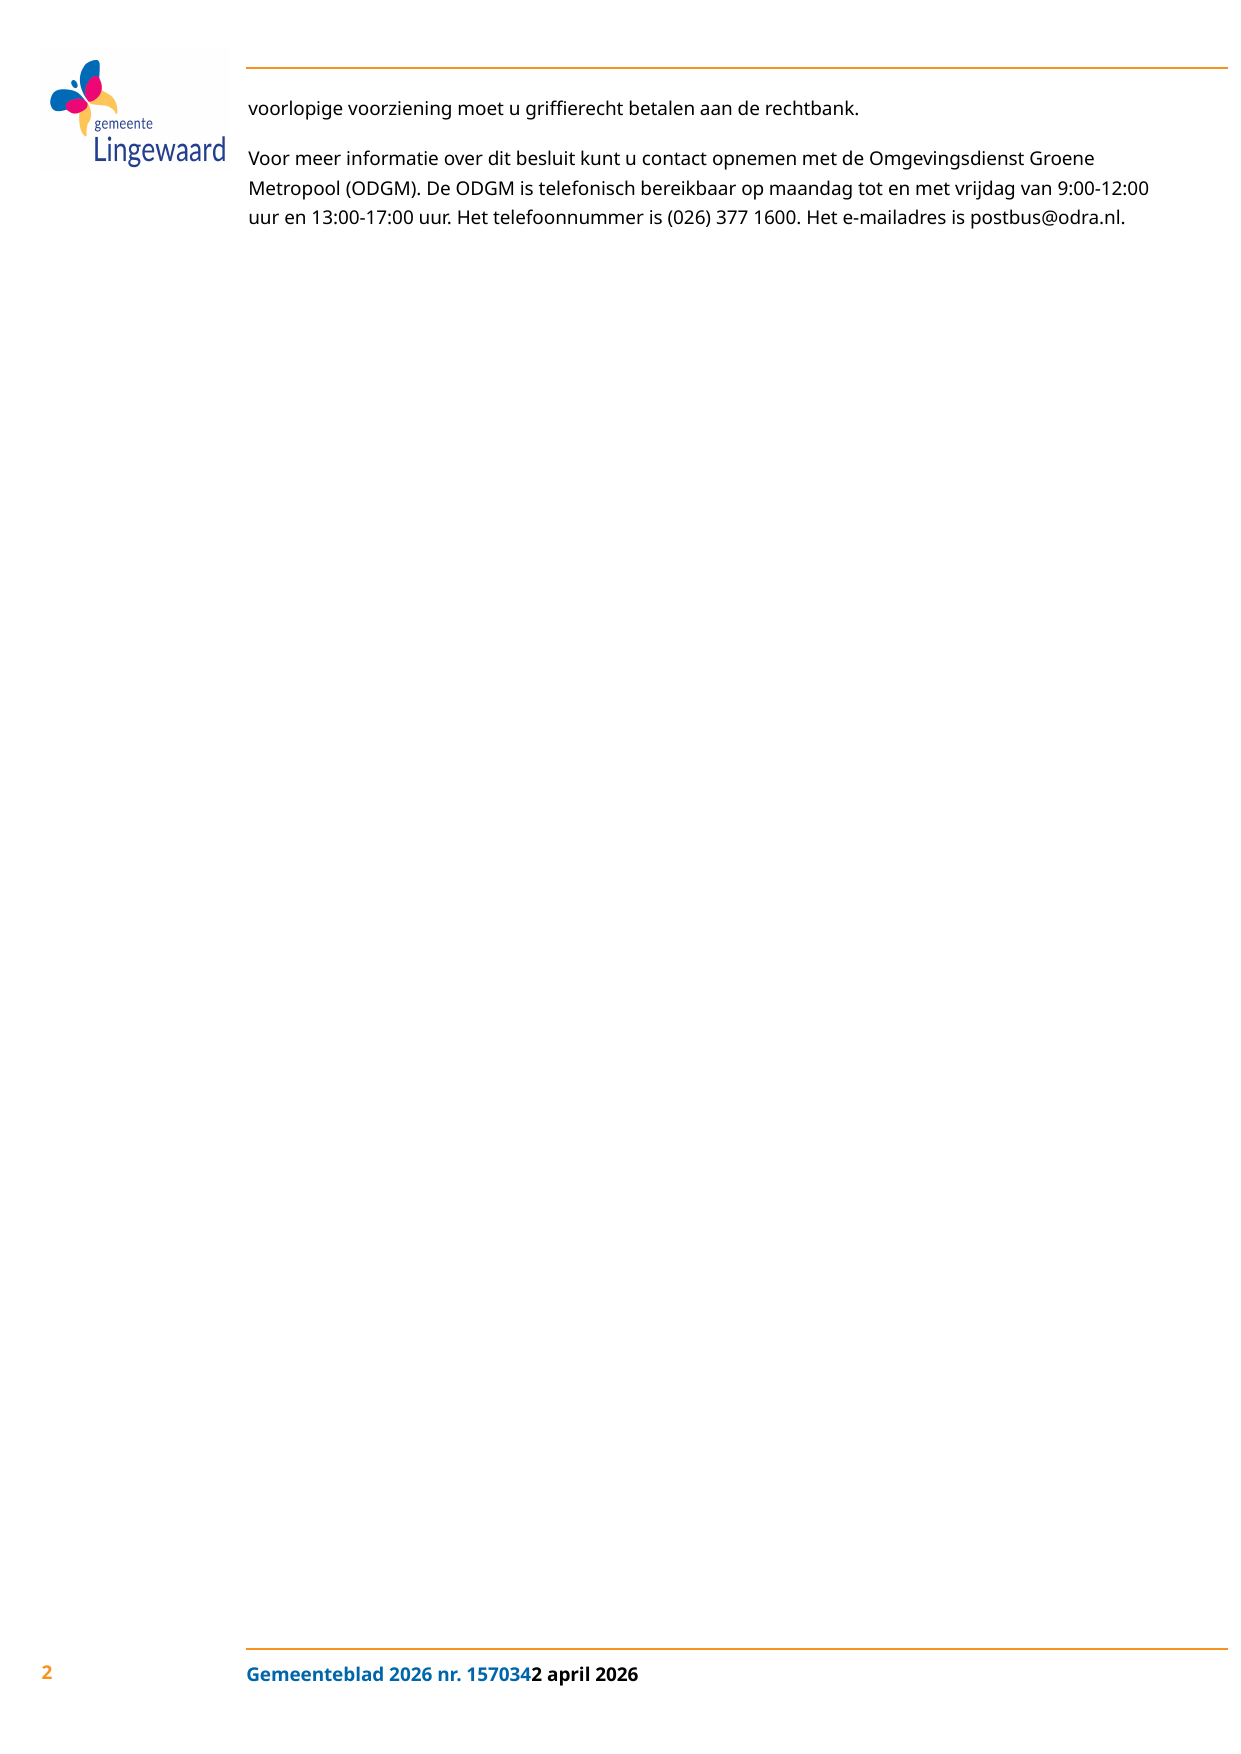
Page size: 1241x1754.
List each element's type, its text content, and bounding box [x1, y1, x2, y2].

text voorlopige voorziening moet u griffierecht betalen aan de rechtbank. [248, 95, 1152, 121]
picture [41, 47, 231, 172]
text Voor meer informatie over dit besluit kunt u contact opnemen met de Omgevingsdienst Groene Metropool (ODGM). De ODGM is telefonisch bereikbaar op maandag tot en met vrijdag van 9:00-12:00 uur en 13:00-17:00 uur. Het telefoonnummer is (026) 377 1600. Het e-mailadres is postbus@odra.nl. [248, 145, 1152, 230]
